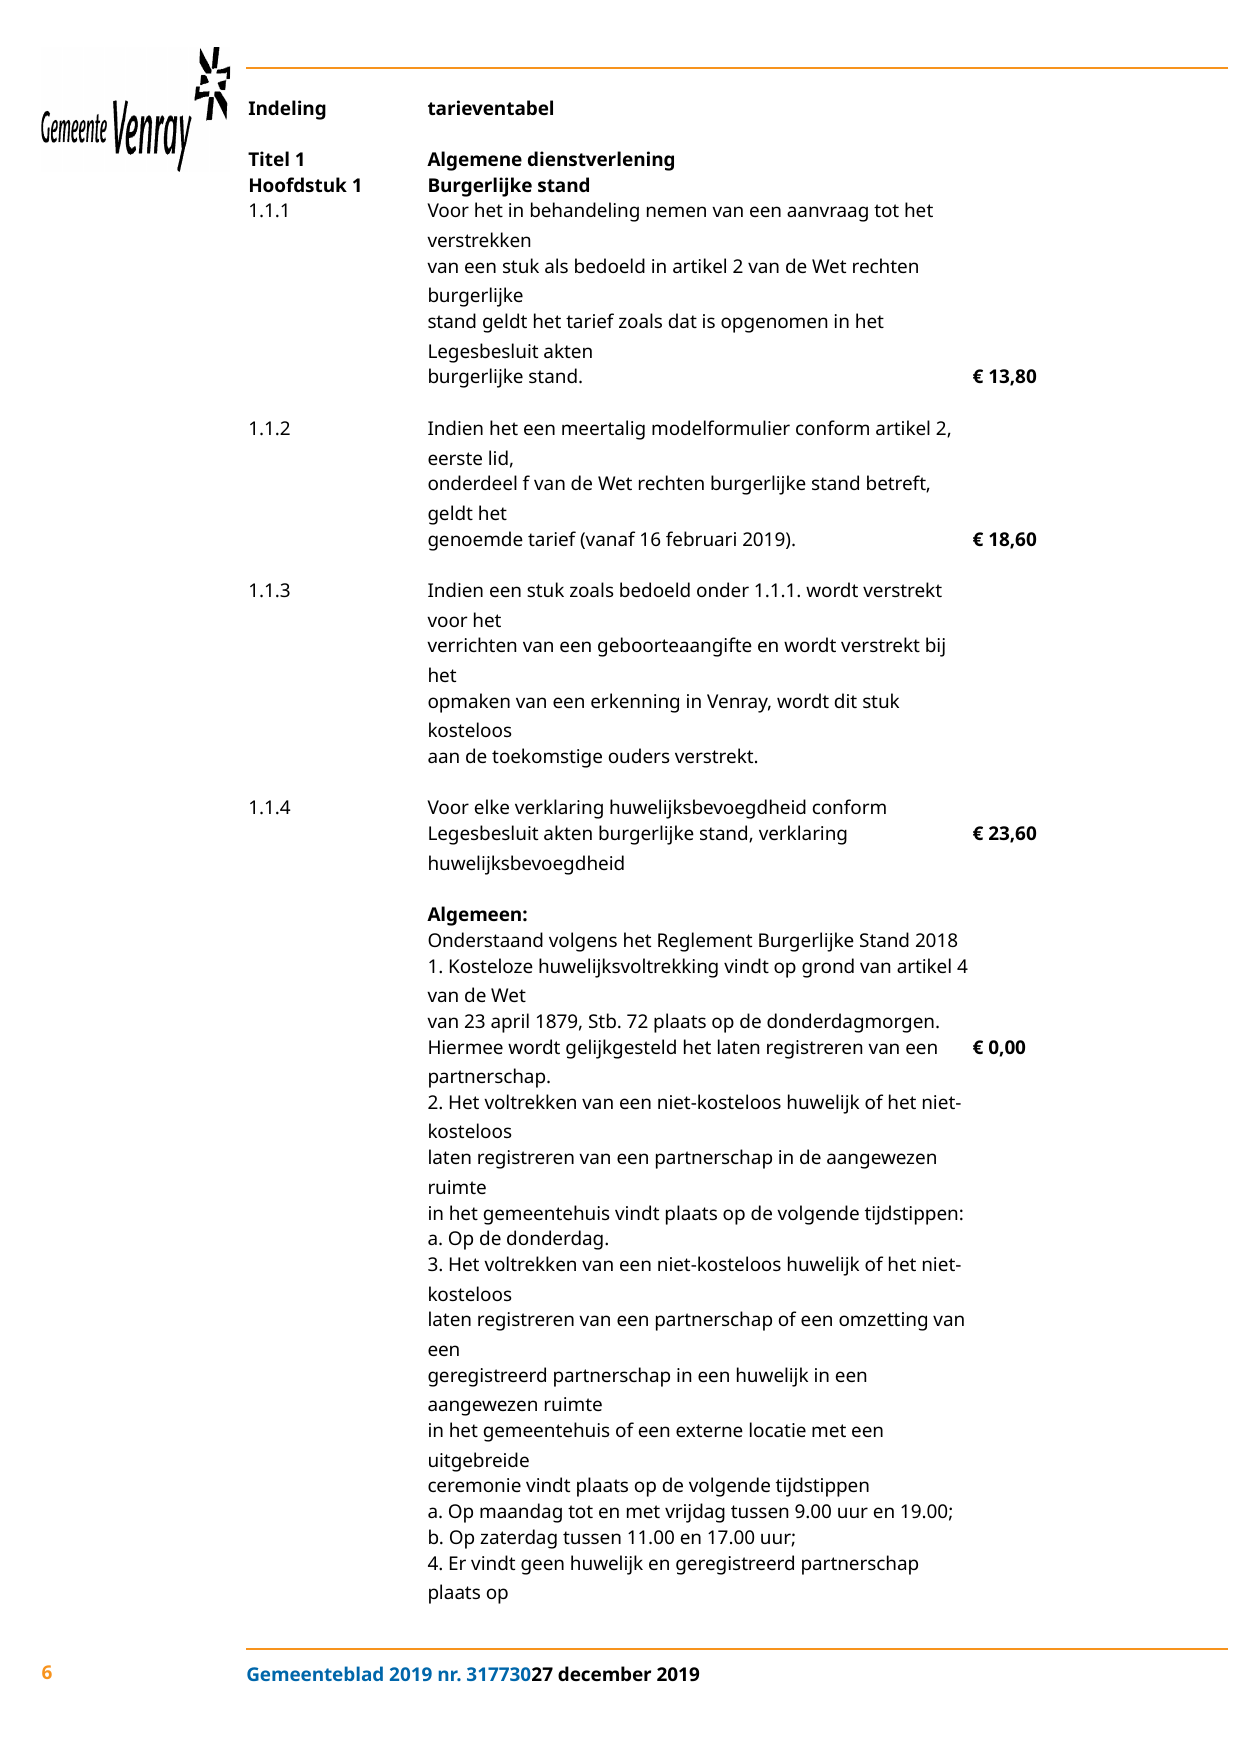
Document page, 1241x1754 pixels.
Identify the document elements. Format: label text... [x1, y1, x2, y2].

table_cell € 0,00 [973, 1034, 1152, 1089]
table_cell [248, 1008, 427, 1034]
table_cell [973, 198, 1152, 253]
table_cell [248, 1498, 427, 1524]
table_cell [427, 876, 972, 901]
table_cell verrichten van een geboorteaangifte en wordt verstrekt bij het [427, 633, 972, 688]
table_cell Burgerlijke stand [427, 172, 972, 198]
table_cell [248, 1200, 427, 1226]
table_cell [973, 688, 1152, 743]
table_cell [248, 927, 427, 953]
table_cell ceremonie vindt plaats op de volgende tijdstippen [427, 1473, 972, 1498]
table_cell [248, 820, 427, 876]
table_cell [973, 1362, 1152, 1417]
table_cell [973, 551, 1152, 577]
table_cell [973, 1307, 1152, 1362]
table_cell Hoofdstuk 1 [248, 172, 427, 198]
table_cell [973, 795, 1152, 820]
table_cell [248, 876, 427, 901]
table_cell Onderstaand volgens het Reglement Burgerlijke Stand 2018 [427, 927, 972, 953]
table_cell [973, 1226, 1152, 1251]
table_cell a. Op maandag tot en met vrijdag tussen 9.00 uur en 19.00; [427, 1498, 972, 1524]
table_cell [973, 415, 1152, 470]
table_cell [248, 688, 427, 743]
table_cell [973, 146, 1152, 172]
table_cell [248, 1524, 427, 1550]
table_cell [973, 1251, 1152, 1307]
table_cell in het gemeentehuis vindt plaats op de volgende tijdstippen: [427, 1200, 972, 1226]
table_cell [973, 743, 1152, 769]
table_cell laten registreren van een partnerschap in de aangewezen ruimte [427, 1145, 972, 1200]
table_cell [248, 1307, 427, 1362]
table_cell [973, 1089, 1152, 1144]
table_cell 1.1.1 [248, 198, 427, 253]
table_cell [973, 1200, 1152, 1226]
table_cell [973, 1498, 1152, 1524]
table_cell [973, 1524, 1152, 1550]
table_cell tarieventabel [427, 95, 972, 121]
table_cell [248, 1417, 427, 1472]
table_cell [248, 253, 427, 308]
table_cell [973, 470, 1152, 526]
table_cell [248, 526, 427, 551]
table_cell [973, 1145, 1152, 1200]
table_cell [973, 927, 1152, 953]
table_cell [973, 121, 1152, 146]
table_cell in het gemeentehuis of een externe locatie met een uitgebreide [427, 1417, 972, 1472]
table_cell van een stuk als bedoeld in artikel 2 van de Wet rechten burgerlijke [427, 253, 972, 308]
table_cell Indeling [248, 95, 427, 121]
table_cell 4. Er vindt geen huwelijk en geregistreerd partnerschap plaats op [427, 1550, 972, 1605]
table_cell 1.1.4 [248, 795, 427, 820]
table_cell b. Op zaterdag tussen 11.00 en 17.00 uur; [427, 1524, 972, 1550]
table_cell € 18,60 [973, 526, 1152, 551]
table_cell a. Op de donderdag. [427, 1226, 972, 1251]
table_cell Indien een stuk zoals bedoeld onder 1.1.1. wordt verstrekt voor het [427, 577, 972, 632]
table_cell [973, 901, 1152, 927]
table_cell [248, 470, 427, 526]
table_cell aan de toekomstige ouders verstrekt. [427, 743, 972, 769]
table_cell [427, 389, 972, 415]
table_cell opmaken van een erkenning in Venray, wordt dit stuk kosteloos [427, 688, 972, 743]
table_cell [248, 953, 427, 1008]
table_cell [248, 1145, 427, 1200]
table_cell Voor het in behandeling nemen van een aanvraag tot het verstrekken [427, 198, 972, 253]
table_cell burgerlijke stand. [427, 364, 972, 389]
table_cell [248, 1251, 427, 1307]
table_cell [248, 551, 427, 577]
table_cell [973, 308, 1152, 364]
table_cell € 13,80 [973, 364, 1152, 389]
table_cell [248, 769, 427, 794]
table_cell [427, 769, 972, 794]
table_cell [973, 876, 1152, 901]
table_cell [248, 633, 427, 688]
picture [41, 47, 231, 172]
table_cell [248, 1362, 427, 1417]
table_cell [973, 633, 1152, 688]
table_cell [427, 551, 972, 577]
table_cell Legesbesluit akten burgerlijke stand, verklaring huwelijksbevoegdheid [427, 820, 972, 876]
table_cell van 23 april 1879, Stb. 72 plaats op de donderdagmorgen. [427, 1008, 972, 1034]
table_cell [973, 253, 1152, 308]
table_cell 1. Kosteloze huwelijksvoltrekking vindt op grond van artikel 4 van de Wet [427, 953, 972, 1008]
table_cell [248, 1089, 427, 1144]
table_cell [973, 95, 1152, 121]
table_cell [973, 769, 1152, 794]
table_cell geregistreerd partnerschap in een huwelijk in een aangewezen ruimte [427, 1362, 972, 1417]
table_cell [973, 1550, 1152, 1605]
table_cell [973, 1473, 1152, 1498]
table_cell [248, 901, 427, 927]
table_cell [248, 1034, 427, 1089]
table_cell 1.1.3 [248, 577, 427, 632]
table_cell Indien het een meertalig modelformulier conform artikel 2, eerste lid, [427, 415, 972, 470]
table_cell [973, 953, 1152, 1008]
table_cell [248, 1473, 427, 1498]
table_cell [973, 577, 1152, 632]
table_cell € 23,60 [973, 820, 1152, 876]
table_cell onderdeel f van de Wet rechten burgerlijke stand betreft, geldt het [427, 470, 972, 526]
table_cell [973, 1008, 1152, 1034]
table_cell [248, 389, 427, 415]
table_cell [248, 364, 427, 389]
table_cell [248, 308, 427, 364]
table_cell 3. Het voltrekken van een niet-kosteloos huwelijk of het niet-kosteloos [427, 1251, 972, 1307]
table_cell Algemeen: [427, 901, 972, 927]
table_cell [248, 743, 427, 769]
table_cell Voor elke verklaring huwelijksbevoegdheid conform [427, 795, 972, 820]
table_cell [973, 1417, 1152, 1472]
table_cell laten registreren van een partnerschap of een omzetting van een [427, 1307, 972, 1362]
table_cell [973, 172, 1152, 198]
table_cell [427, 121, 972, 146]
table_cell Titel 1 [248, 146, 427, 172]
table_cell [973, 389, 1152, 415]
table_cell genoemde tarief (vanaf 16 februari 2019). [427, 526, 972, 551]
table_cell stand geldt het tarief zoals dat is opgenomen in het Legesbesluit akten [427, 308, 972, 364]
table_cell [248, 121, 427, 146]
table_cell [248, 1226, 427, 1251]
table_cell 2. Het voltrekken van een niet-kosteloos huwelijk of het niet-kosteloos [427, 1089, 972, 1144]
table_cell Algemene dienstverlening [427, 146, 972, 172]
table_cell 1.1.2 [248, 415, 427, 470]
table_cell [248, 1550, 427, 1605]
table_cell Hiermee wordt gelijkgesteld het laten registreren van een partnerschap. [427, 1034, 972, 1089]
